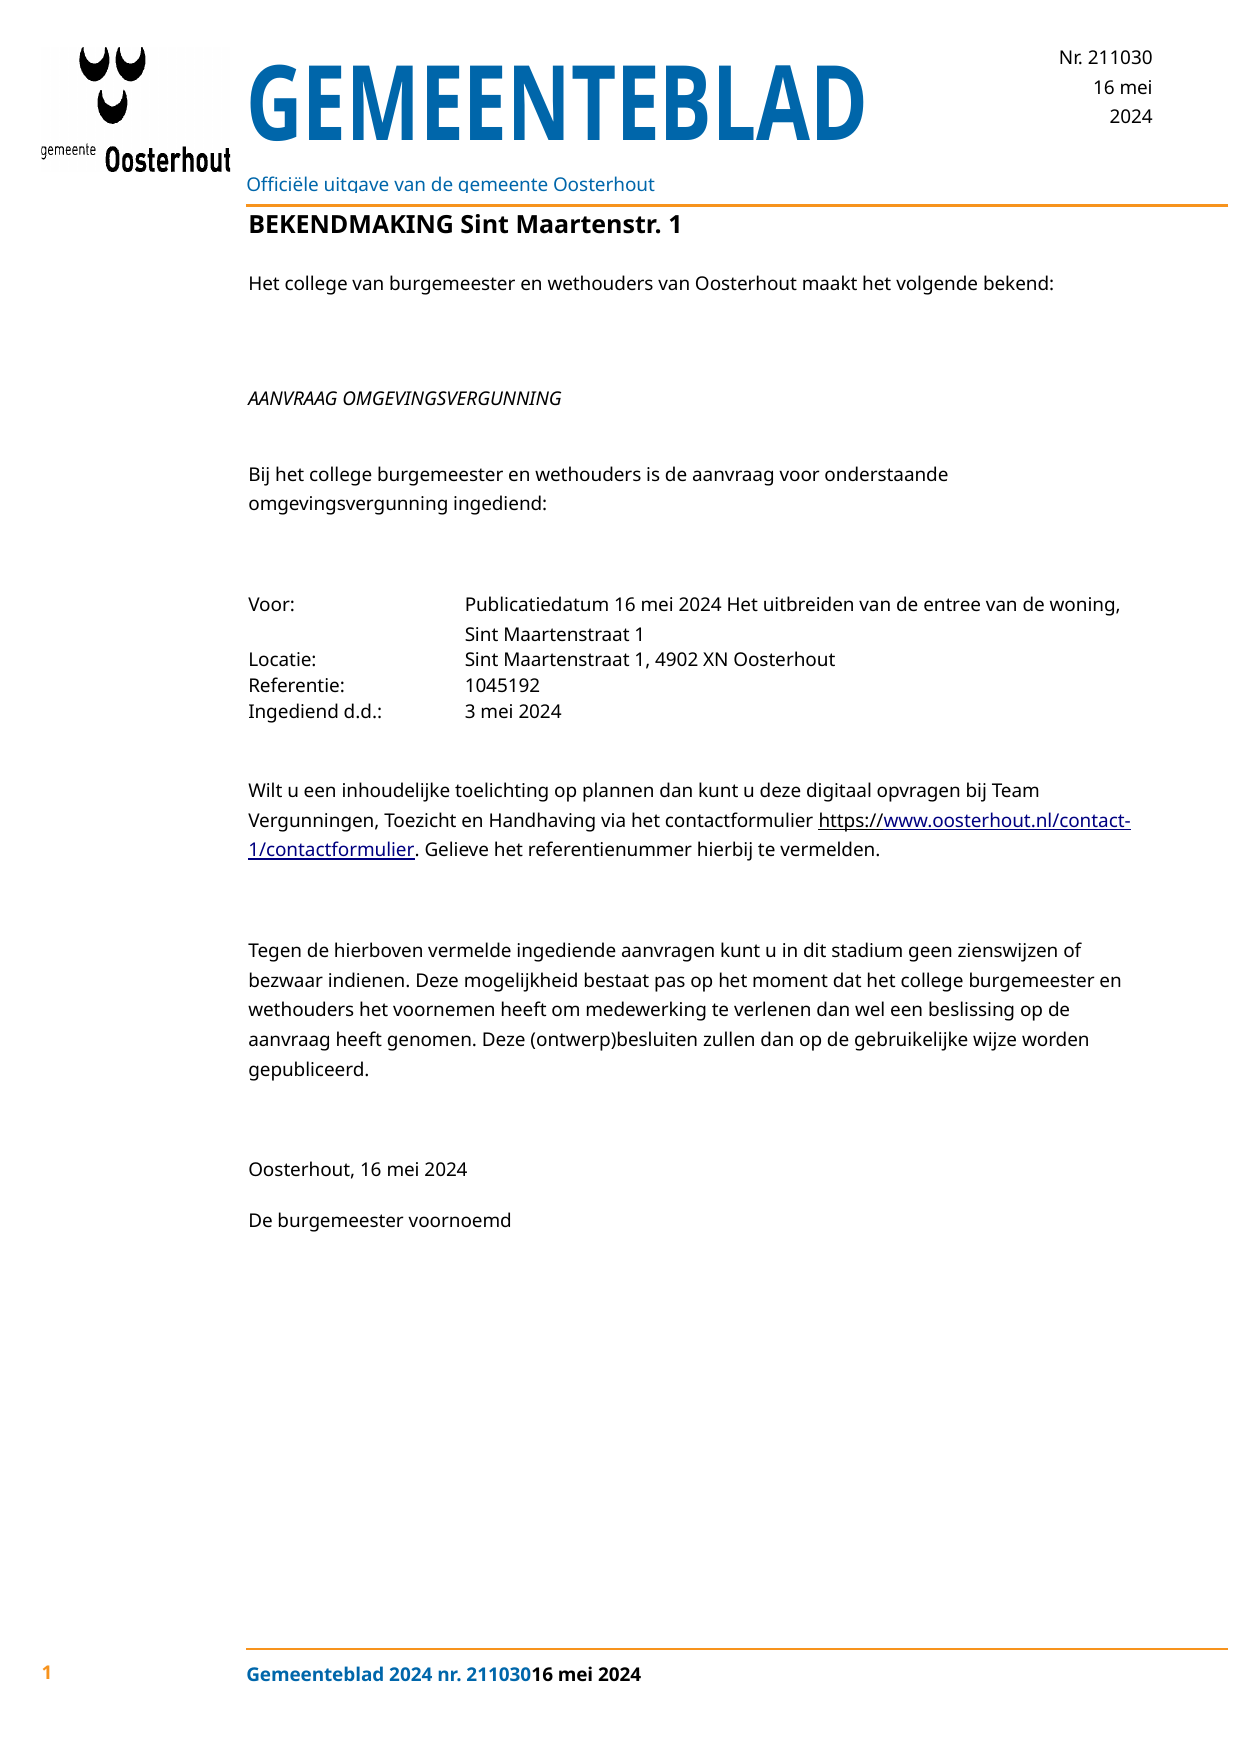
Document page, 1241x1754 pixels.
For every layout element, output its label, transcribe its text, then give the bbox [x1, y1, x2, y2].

text De burgemeester voornoemd [248, 1207, 1152, 1233]
text BEKENDMAKING Sint Maartenstr. 1 [248, 207, 1152, 241]
table_cell 3 mei 2024 [465, 698, 1152, 724]
text Bij het college burgemeester en wethouders is de aanvraag voor onderstaande omgevingsvergunning ingediend: [248, 461, 1152, 516]
table_header Voor: [248, 591, 464, 647]
table_cell Referentie: [248, 673, 464, 698]
text Tegen de hierboven vermelde ingediende aanvragen kunt u in dit stadium geen zienswijzen of bezwaar indienen. Deze mogelijkheid bestaat pas op het moment dat het college burgemeester en wethouders het voornemen heeft om medewerking te verlenen dan wel een beslissing op de aanvraag heeft genomen. Deze (ontwerp)besluiten zullen dan op de gebruikelijke wijze worden gepubliceerd. [248, 937, 1152, 1082]
table_header Publicatiedatum 16 mei 2024 Het uitbreiden van de entree van de woning, Sint Maartenstraat 1 [465, 591, 1152, 647]
table_cell 1045192 [465, 673, 1152, 698]
table_cell Locatie: [248, 647, 464, 672]
table_cell Ingediend d.d.: [248, 698, 464, 724]
text AANVRAAG OMGEVINGSVERGUNNING [248, 385, 1152, 410]
text Het college van burgemeester en wethouders van Oosterhout maakt het volgende bekend: [248, 270, 1152, 296]
picture [41, 47, 231, 172]
text Wilt u een inhoudelijke toelichting op plannen dan kunt u deze digitaal opvragen bij Team Vergunningen, Toezicht en Handhaving via het contactformulier https://www.oosterhout.nl/contact-1/contactformulier. Gelieve het referentienummer hierbij te vermelden. [248, 777, 1152, 862]
table_cell Sint Maartenstraat 1, 4902 XN Oosterhout [465, 647, 1152, 672]
text Oosterhout, 16 mei 2024 [248, 1157, 1152, 1182]
